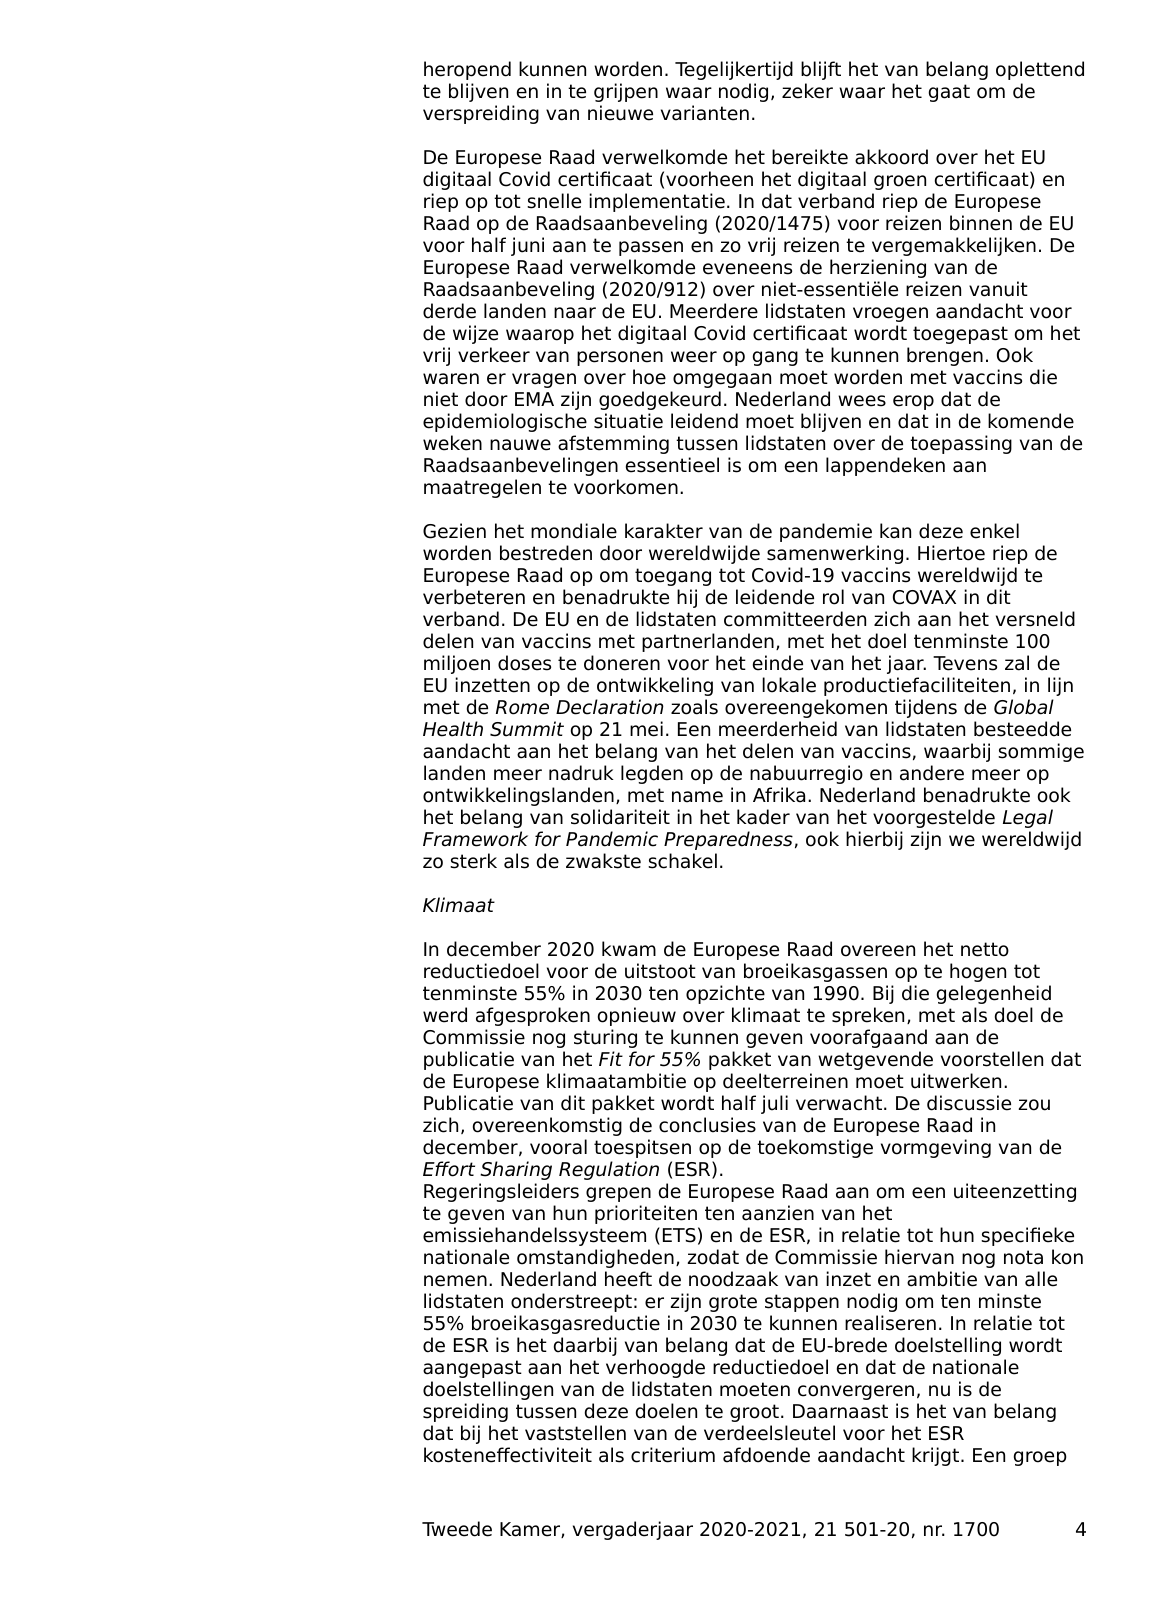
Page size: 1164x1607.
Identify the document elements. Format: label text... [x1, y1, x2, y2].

text De Europese Raad verwelkomde het bereikte akkoord over het EU digitaal Covid certificaat (voorheen het digitaal groen certificaat) en riep op tot snelle implementatie. In dat verband riep de Europese Raad op de Raadsaanbeveling (2020/1475) voor reizen binnen de EU voor half juni aan te passen en zo vrij reizen te vergemakkelijken. De Europese Raad verwelkomde eveneens de herziening van de Raadsaanbeveling (2020/912) over niet-essentiële reizen vanuit derde landen naar de EU. Meerdere lidstaten vroegen aandacht voor de wijze waarop het digitaal Covid certificaat wordt toegepast om het vrij verkeer van personen weer op gang te kunnen brengen. Ook waren er vragen over hoe omgegaan moet worden met vaccins die niet door EMA zijn goedgekeurd. Nederland wees erop dat de epidemiologische situatie leidend moet blijven en dat in de komende weken nauwe afstemming tussen lidstaten over de toepassing van de Raadsaanbevelingen essentieel is om een lappendeken aan maatregelen te voorkomen. [422, 147, 1087, 499]
text Regeringsleiders grepen de Europese Raad aan om een uiteenzetting te geven van hun prioriteiten ten aanzien van het emissiehandelssysteem (ETS) en de ESR, in relatie tot hun specifieke nationale omstandigheden, zodat de Commissie hiervan nog nota kon nemen. Nederland heeft de noodzaak van inzet en ambitie van alle lidstaten onderstreept: er zijn grote stappen nodig om ten minste 55% broeikasgasreductie in 2030 te kunnen realiseren. In relatie tot de ESR is het daarbij van belang dat de EU-brede doelstelling wordt aangepast aan het verhoogde reductiedoel en dat de nationale doelstellingen van de lidstaten moeten convergeren, nu is de spreiding tussen deze doelen te groot. Daarnaast is het van belang dat bij het vaststellen van de verdeelsleutel voor het ESR kosteneffectiviteit als criterium afdoende aandacht krijgt. Een groep [422, 1181, 1087, 1467]
text In december 2020 kwam de Europese Raad overeen het netto reductiedoel voor de uitstoot van broeikasgassen op te hogen tot tenminste 55% in 2030 ten opzichte van 1990. Bij die gelegenheid werd afgesproken opnieuw over klimaat te spreken, met als doel de Commissie nog sturing te kunnen geven voorafgaand aan de publicatie van het Fit for 55% pakket van wetgevende voorstellen dat de Europese klimaatambitie op deelterreinen moet uitwerken. Publicatie van dit pakket wordt half juli verwacht. De discussie zou zich, overeenkomstig de conclusies van de Europese Raad in december, vooral toespitsen op de toekomstige vormgeving van de Effort Sharing Regulation (ESR). [422, 939, 1087, 1181]
subtitle Klimaat [422, 895, 1087, 917]
text heropend kunnen worden. Tegelijkertijd blijft het van belang oplettend te blijven en in te grijpen waar nodig, zeker waar het gaat om de verspreiding van nieuwe varianten. [422, 59, 1087, 125]
text Gezien het mondiale karakter van de pandemie kan deze enkel worden bestreden door wereldwijde samenwerking. Hiertoe riep de Europese Raad op om toegang tot Covid-19 vaccins wereldwijd te verbeteren en benadrukte hij de leidende rol van COVAX in dit verband. De EU en de lidstaten committeerden zich aan het versneld delen van vaccins met partnerlanden, met het doel tenminste 100 miljoen doses te doneren voor het einde van het jaar. Tevens zal de EU inzetten op de ontwikkeling van lokale productiefaciliteiten, in lijn met de Rome Declaration zoals overeengekomen tijdens de Global Health Summit op 21 mei. Een meerderheid van lidstaten besteedde aandacht aan het belang van het delen van vaccins, waarbij sommige landen meer nadruk legden op de nabuurregio en andere meer op ontwikkelingslanden, met name in Afrika. Nederland benadrukte ook het belang van solidariteit in het kader van het voorgestelde Legal Framework for Pandemic Preparedness, ook hierbij zijn we wereldwijd zo sterk als de zwakste schakel. [422, 521, 1087, 873]
